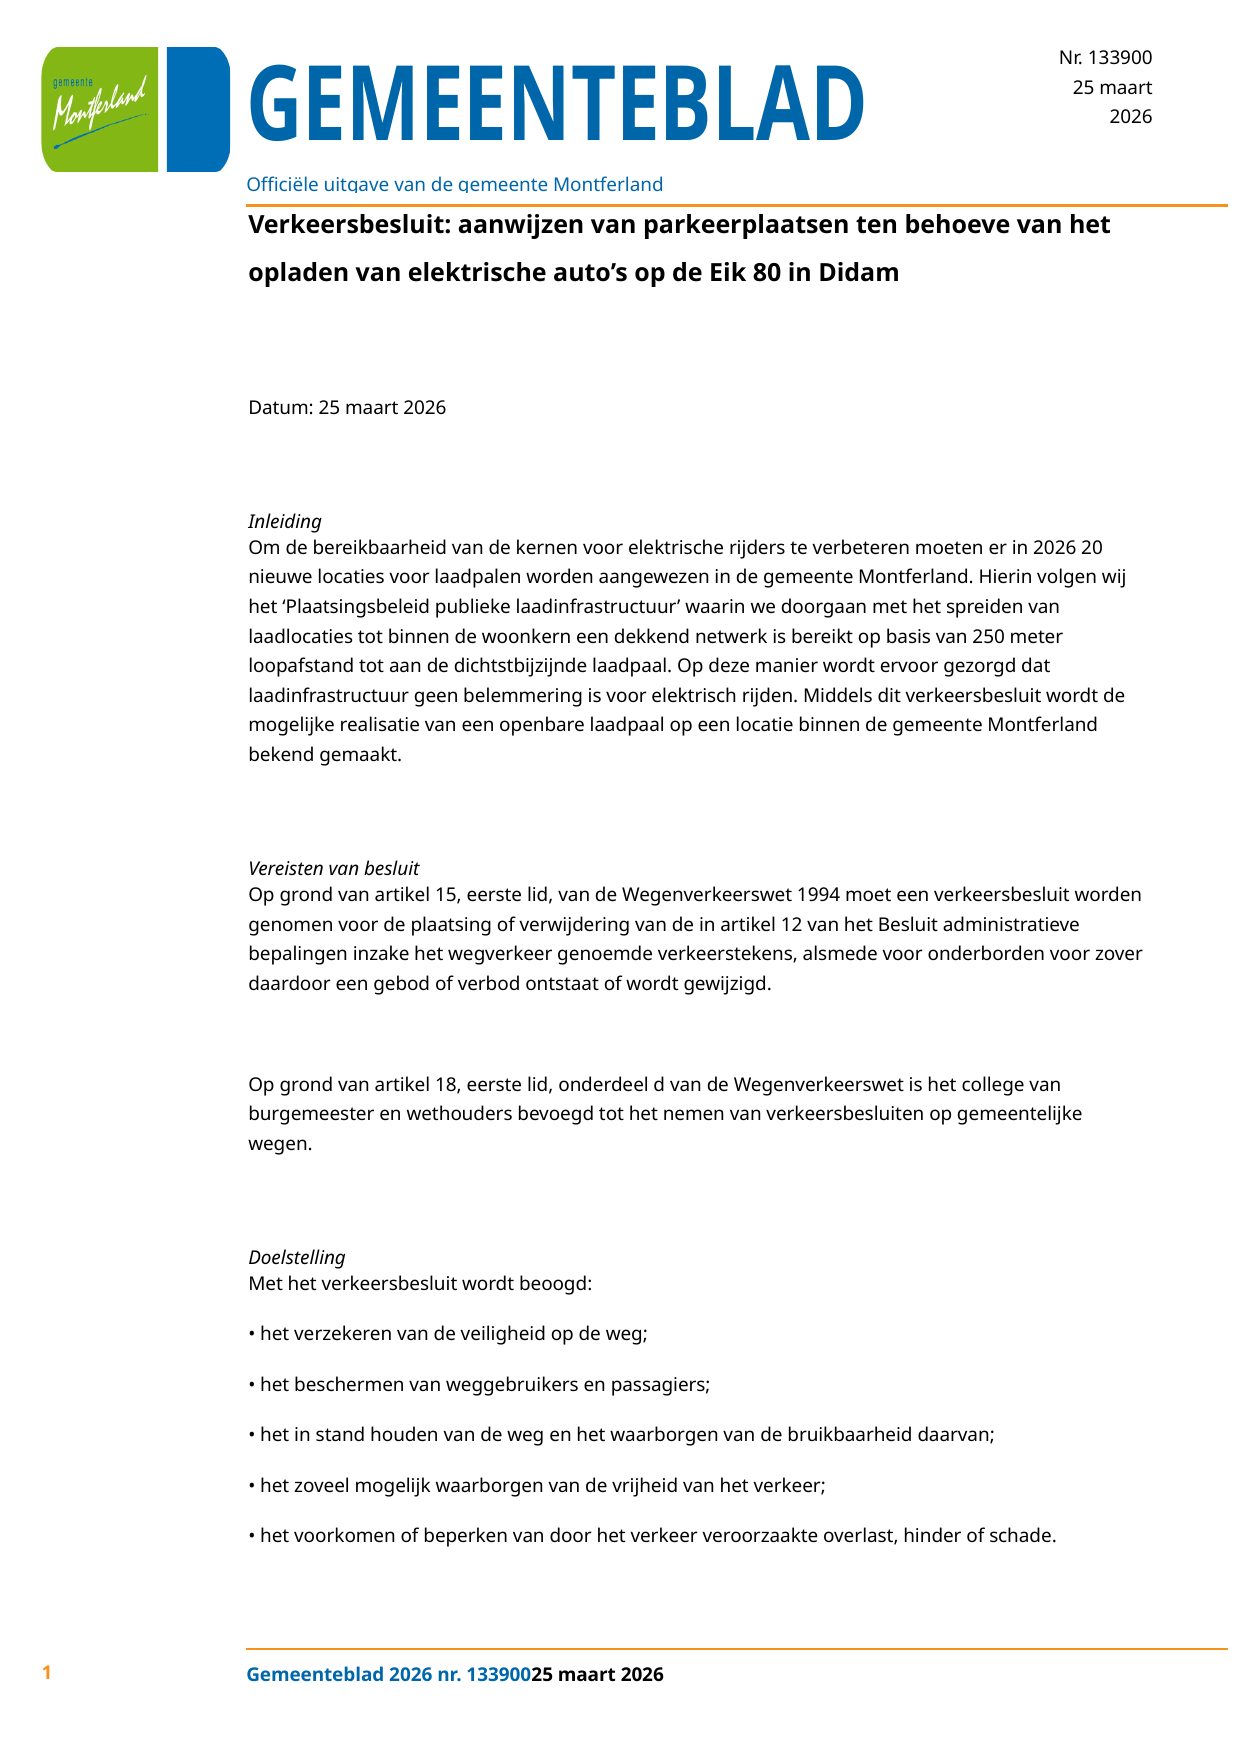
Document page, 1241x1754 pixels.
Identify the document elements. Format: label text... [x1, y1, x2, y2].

text Datum: 25 maart 2026 [248, 394, 1152, 420]
text Verkeersbesluit: aanwijzen van parkeerplaatsen ten behoeve van het opladen van elektrische auto’s op de Eik 80 in Didam [248, 207, 1152, 288]
text Vereisten van besluit [248, 856, 1152, 881]
text • het verzekeren van de veiligheid op de weg; [248, 1321, 1152, 1346]
text • het voorkomen of beperken van door het verkeer veroorzaakte overlast, hinder of schade. [248, 1522, 1152, 1548]
text Op grond van artikel 15, eerste lid, van de Wegenverkeerswet 1994 moet een verkeersbesluit worden genomen voor de plaatsing of verwijdering van de in artikel 12 van het Besluit administratieve bepalingen inzake het wegverkeer genoemde verkeerstekens, alsmede voor onderborden voor zover daardoor een gebod of verbod ontstaat of wordt gewijzigd. [248, 881, 1152, 996]
text Inleiding [248, 508, 1152, 534]
text Doelstelling [248, 1244, 1152, 1270]
text Om de bereikbaarheid van de kernen voor elektrische rijders te verbeteren moeten er in 2026 20 nieuwe locaties voor laadpalen worden aangewezen in de gemeente Montferland. Hierin volgen wij het ‘Plaatsingsbeleid publieke laadinfrastructuur’ waarin we doorgaan met het spreiden van laadlocaties tot binnen de woonkern een dekkend netwerk is bereikt op basis van 250 meter loopafstand tot aan de dichtstbijzijnde laadpaal. Op deze manier wordt ervoor gezorgd dat laadinfrastructuur geen belemmering is voor elektrisch rijden. Middels dit verkeersbesluit wordt de mogelijke realisatie van een openbare laadpaal op een locatie binnen de gemeente Montferland bekend gemaakt. [248, 534, 1152, 767]
text Met het verkeersbesluit wordt beoogd: [248, 1270, 1152, 1296]
text • het beschermen van weggebruikers en passagiers; [248, 1371, 1152, 1397]
text Op grond van artikel 18, eerste lid, onderdeel d van de Wegenverkeerswet is het college van burgemeester en wethouders bevoegd tot het nemen van verkeersbesluiten op gemeentelijke wegen. [248, 1071, 1152, 1156]
text • het zoveel mogelijk waarborgen van de vrijheid van het verkeer; [248, 1472, 1152, 1498]
picture [41, 47, 231, 172]
text • het in stand houden van de weg en het waarborgen van de bruikbaarheid daarvan; [248, 1421, 1152, 1447]
